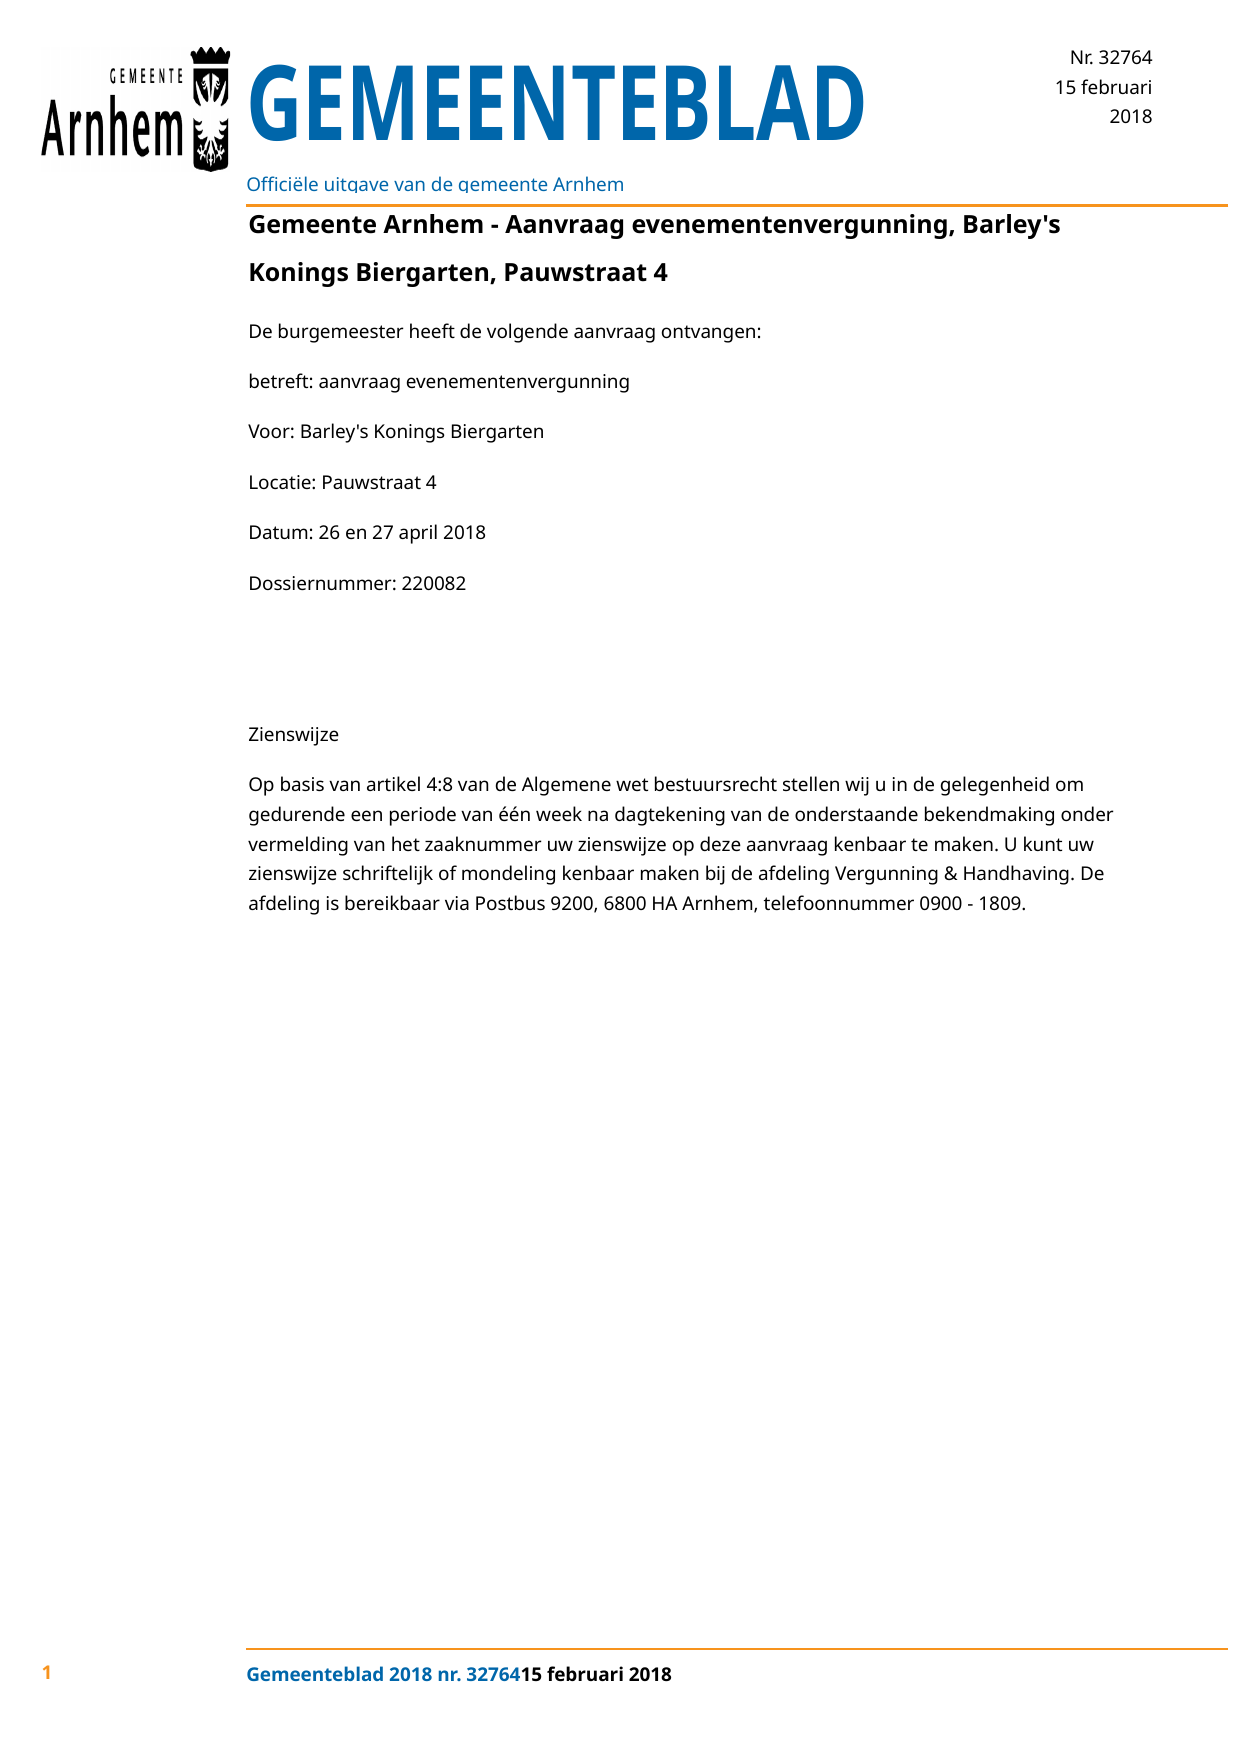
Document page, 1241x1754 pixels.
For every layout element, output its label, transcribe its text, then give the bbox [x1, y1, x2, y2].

text Datum: 26 en 27 april 2018 [248, 519, 1152, 545]
text Op basis van artikel 4:8 van de Algemene wet bestuursrecht stellen wij u in de gelegenheid om gedurende een periode van één week na dagtekening van de onderstaande bekendmaking onder vermelding van het zaaknummer uw zienswijze op deze aanvraag kenbaar te maken. U kunt uw zienswijze schriftelijk of mondeling kenbaar maken bij de afdeling Vergunning & Handhaving. De afdeling is bereikbaar via Postbus 9200, 6800 HA Arnhem, telefoonnummer 0900 - 1809. [248, 772, 1152, 916]
text betreft: aanvraag evenementenvergunning [248, 368, 1152, 394]
text Voor: Barley's Konings Biergarten [248, 419, 1152, 444]
picture [41, 47, 231, 172]
text De burgemeester heeft de volgende aanvraag ontvangen: [248, 318, 1152, 344]
text Zienswijze [248, 721, 1152, 747]
text Dossiernummer: 220082 [248, 570, 1152, 596]
text Locatie: Pauwstraat 4 [248, 469, 1152, 495]
text Gemeente Arnhem - Aanvraag evenementenvergunning, Barley's Konings Biergarten, Pauwstraat 4 [248, 207, 1152, 288]
